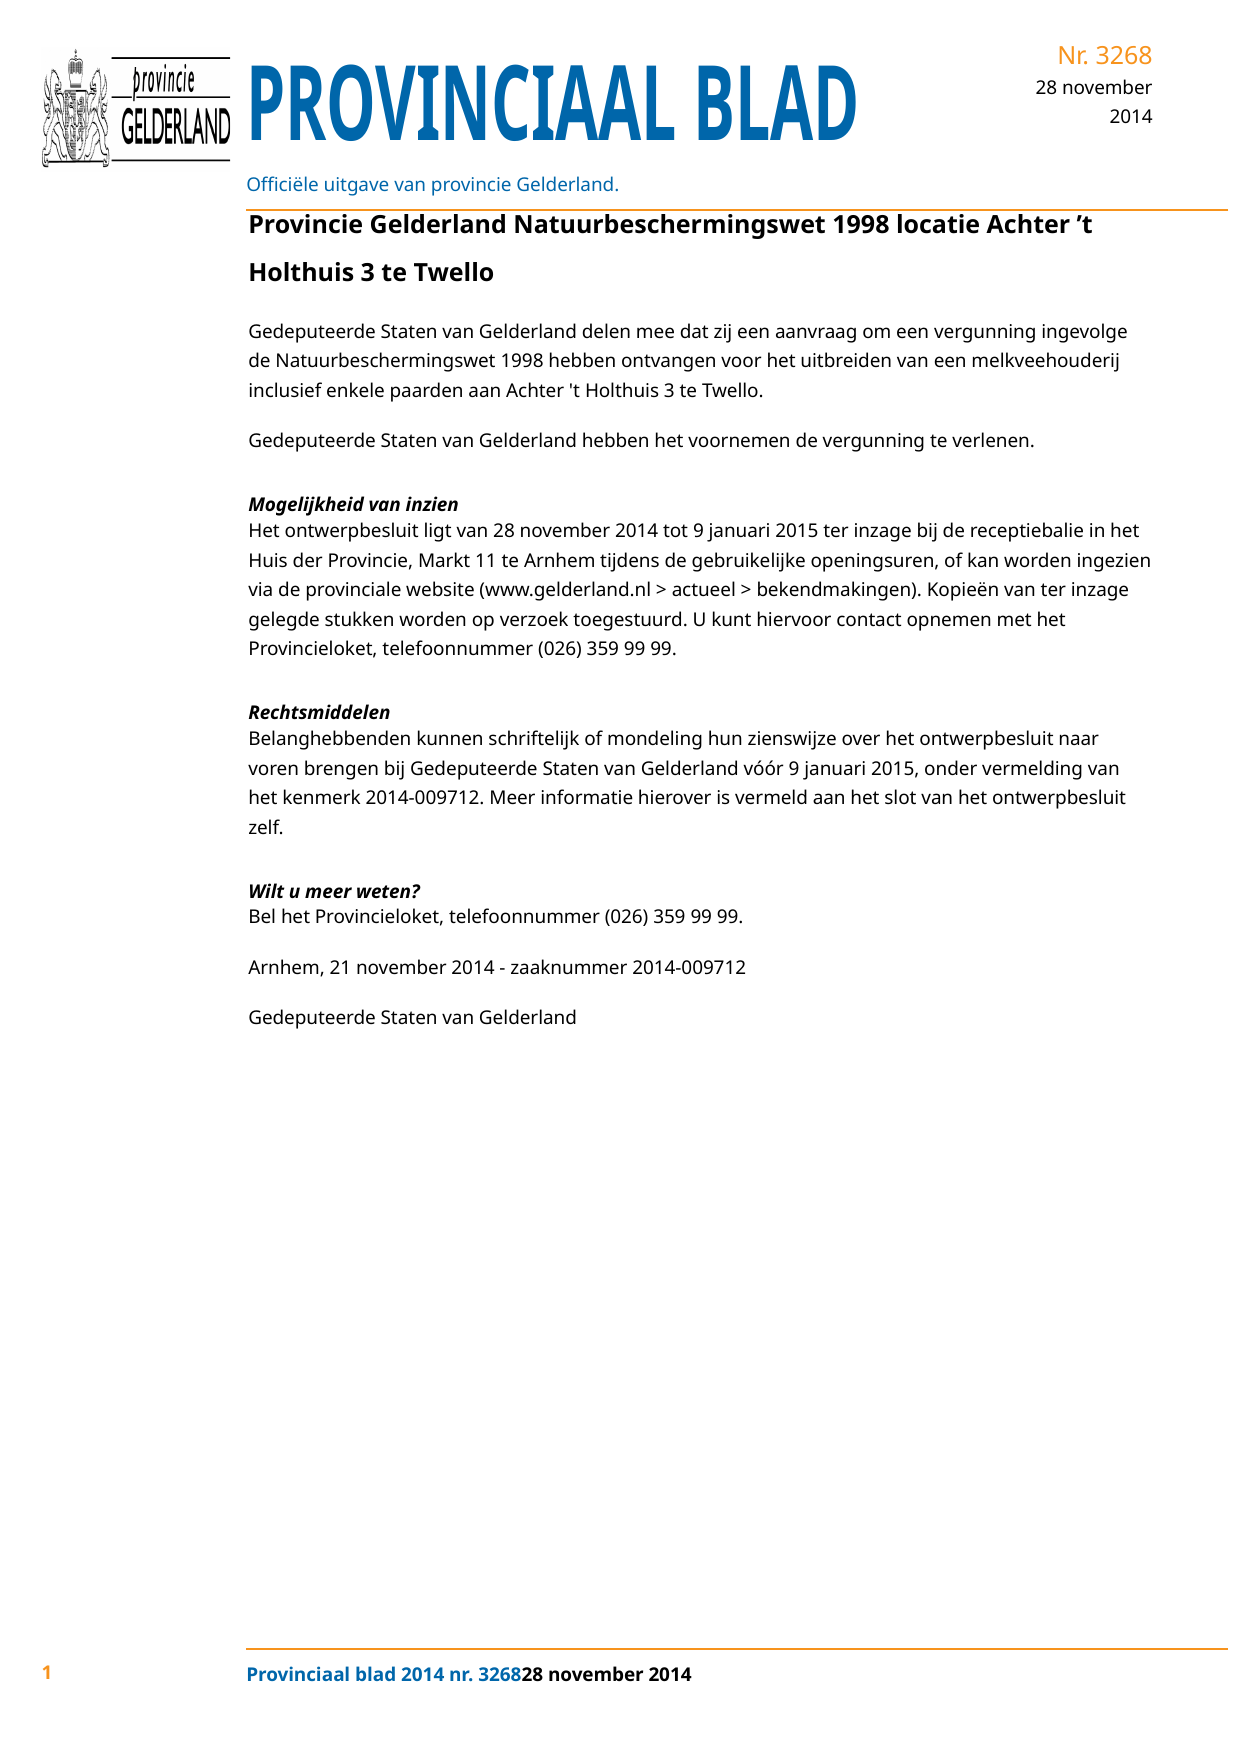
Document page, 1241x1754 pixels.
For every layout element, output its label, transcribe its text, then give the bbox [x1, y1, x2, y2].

text Wilt u meer weten? [248, 878, 1152, 904]
text Belanghebbenden kunnen schriftelijk of mondeling hun zienswijze over het ontwerpbesluit naar voren brengen bij Gedeputeerde Staten van Gelderland vóór 9 januari 2015, onder vermelding van het kenmerk 2014-009712. Meer informatie hierover is vermeld aan het slot van het ontwerpbesluit zelf. [248, 725, 1152, 840]
text Mogelijkheid van inzien [248, 491, 1152, 517]
text Rechtsmiddelen [248, 699, 1152, 725]
picture [41, 47, 231, 172]
text Gedeputeerde Staten van Gelderland delen mee dat zij een aanvraag om een vergunning ingevolge de Natuurbeschermingswet 1998 hebben ontvangen voor het uitbreiden van een melkveehouderij inclusief enkele paarden aan Achter 't Holthuis 3 te Twello. [248, 318, 1152, 403]
text Bel het Provincieloket, telefoonnummer (026) 359 99 99. [248, 904, 1152, 929]
text Provincie Gelderland Natuurbeschermingswet 1998 locatie Achter ’t Holthuis 3 te Twello [248, 211, 1152, 288]
text Gedeputeerde Staten van Gelderland hebben het voornemen de vergunning te verlenen. [248, 427, 1152, 453]
text Gedeputeerde Staten van Gelderland [248, 1004, 1152, 1030]
text Het ontwerpbesluit ligt van 28 november 2014 tot 9 januari 2015 ter inzage bij de receptiebalie in het Huis der Provincie, Markt 11 te Arnhem tijdens de gebruikelijke openingsuren, of kan worden ingezien via de provinciale website (www.gelderland.nl > actueel > bekendmakingen). Kopieën van ter inzage gelegde stukken worden op verzoek toegestuurd. U kunt hiervoor contact opnemen met het Provincieloket, telefoonnummer (026) 359 99 99. [248, 517, 1152, 661]
text Arnhem, 21 november 2014 - zaaknummer 2014-009712 [248, 954, 1152, 980]
